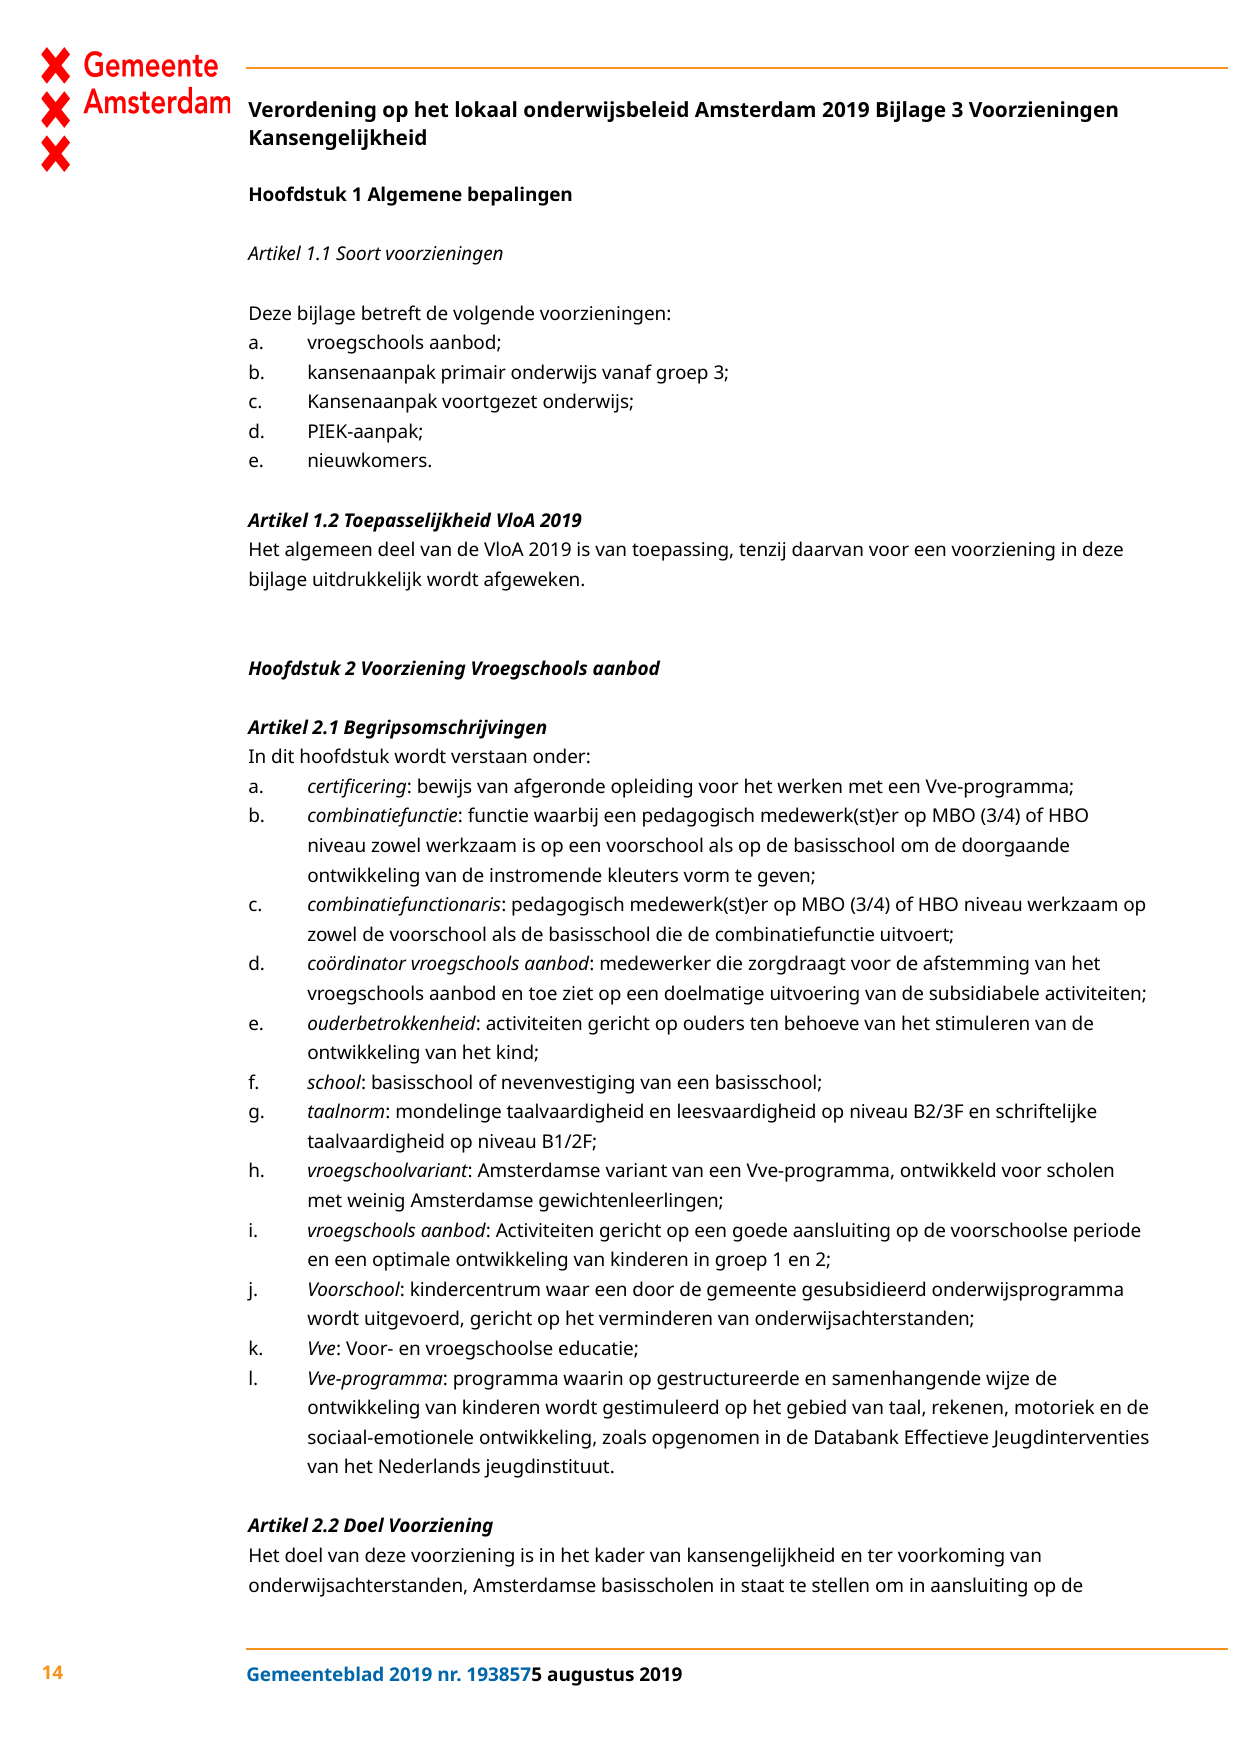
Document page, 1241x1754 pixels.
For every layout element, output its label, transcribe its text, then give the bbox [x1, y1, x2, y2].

list combinatiefunctionaris: pedagogisch medewerk(st)er op MBO (3/4) of HBO niveau werkzaam op zowel de voorschool als de basisschool die de combinatiefunctie uitvoert; [248, 891, 1152, 947]
list nieuwkomers. [248, 448, 1152, 473]
list coördinator vroegschools aanbod: medewerker die zorgdraagt voor de afstemming van het vroegschools aanbod en toe ziet op een doelmatige uitvoering van de subsidiabele activiteiten; [248, 951, 1152, 1006]
picture [41, 47, 231, 172]
text Deze bijlage betreft de volgende voorzieningen: [248, 300, 1152, 325]
text Artikel 2.1 Begripsomschrijvingen [248, 714, 1152, 739]
list certificering: bewijs van afgeronde opleiding voor het werken met een Vve-programma; [248, 773, 1152, 799]
list ouderbetrokkenheid: activiteiten gericht op ouders ten behoeve van het stimuleren van de ontwikkeling van het kind; [248, 1010, 1152, 1065]
list Voorschool: kindercentrum waar een door de gemeente gesubsidieerd onderwijsprogramma wordt uitgevoerd, gericht op het verminderen van onderwijsachterstanden; [248, 1276, 1152, 1331]
text Hoofdstuk 2 Voorziening Vroegschools aanbod [248, 655, 1152, 680]
list vroegschoolvariant: Amsterdamse variant van een Vve-programma, ontwikkeld voor scholen met weinig Amsterdamse gewichtenleerlingen; [248, 1158, 1152, 1213]
text Verordening op het lokaal onderwijsbeleid Amsterdam 2019 Bijlage 3 Voorzieningen Kansengelijkheid [248, 95, 1152, 152]
list combinatiefunctie: functie waarbij een pedagogisch medewerk(st)er op MBO (3/4) of HBO niveau zowel werkzaam is op een voorschool als op de basisschool om de doorgaande ontwikkeling van de instromende kleuters vorm te geven; [248, 803, 1152, 887]
text Artikel 1.2 Toepasselijkheid VloA 2019 [248, 507, 1152, 532]
text Artikel 1.1 Soort voorzieningen [248, 241, 1152, 266]
text Artikel 2.2 Doel Voorziening [248, 1513, 1152, 1538]
text In dit hoofdstuk wordt verstaan onder: [248, 743, 1152, 769]
list vroegschools aanbod: Activiteiten gericht op een goede aansluiting op de voorschoolse periode en een optimale ontwikkeling van kinderen in groep 1 en 2; [248, 1217, 1152, 1272]
text Het algemeen deel van de VloA 2019 is van toepassing, tenzij daarvan voor een voorziening in deze bijlage uitdrukkelijk wordt afgeweken. [248, 536, 1152, 592]
list Kansenaanpak voortgezet onderwijs; [248, 388, 1152, 414]
list Vve-programma: programma waarin op gestructureerde en samenhangende wijze de ontwikkeling van kinderen wordt gestimuleerd op het gebied van taal, rekenen, motoriek en de sociaal-emotionele ontwikkeling, zoals opgenomen in de Databank Effectieve Jeugdinterventies van het Nederlands jeugdinstituut. [248, 1365, 1152, 1479]
list taalnorm: mondelinge taalvaardigheid en leesvaardigheid op niveau B2/3F en schriftelijke taalvaardigheid op niveau B1/2F; [248, 1098, 1152, 1154]
text Het doel van deze voorziening is in het kader van kansengelijkheid en ter voorkoming van onderwijsachterstanden, Amsterdamse basisscholen in staat te stellen om in aansluiting op de [248, 1542, 1152, 1597]
list vroegschools aanbod; [248, 329, 1152, 355]
list PIEK-aanpak; [248, 418, 1152, 444]
text Hoofdstuk 1 Algemene bepalingen [248, 181, 1152, 207]
list kansenaanpak primair onderwijs vanaf groep 3; [248, 359, 1152, 384]
list school: basisschool of nevenvestiging van een basisschool; [248, 1069, 1152, 1094]
list Vve: Voor- en vroegschoolse educatie; [248, 1335, 1152, 1361]
